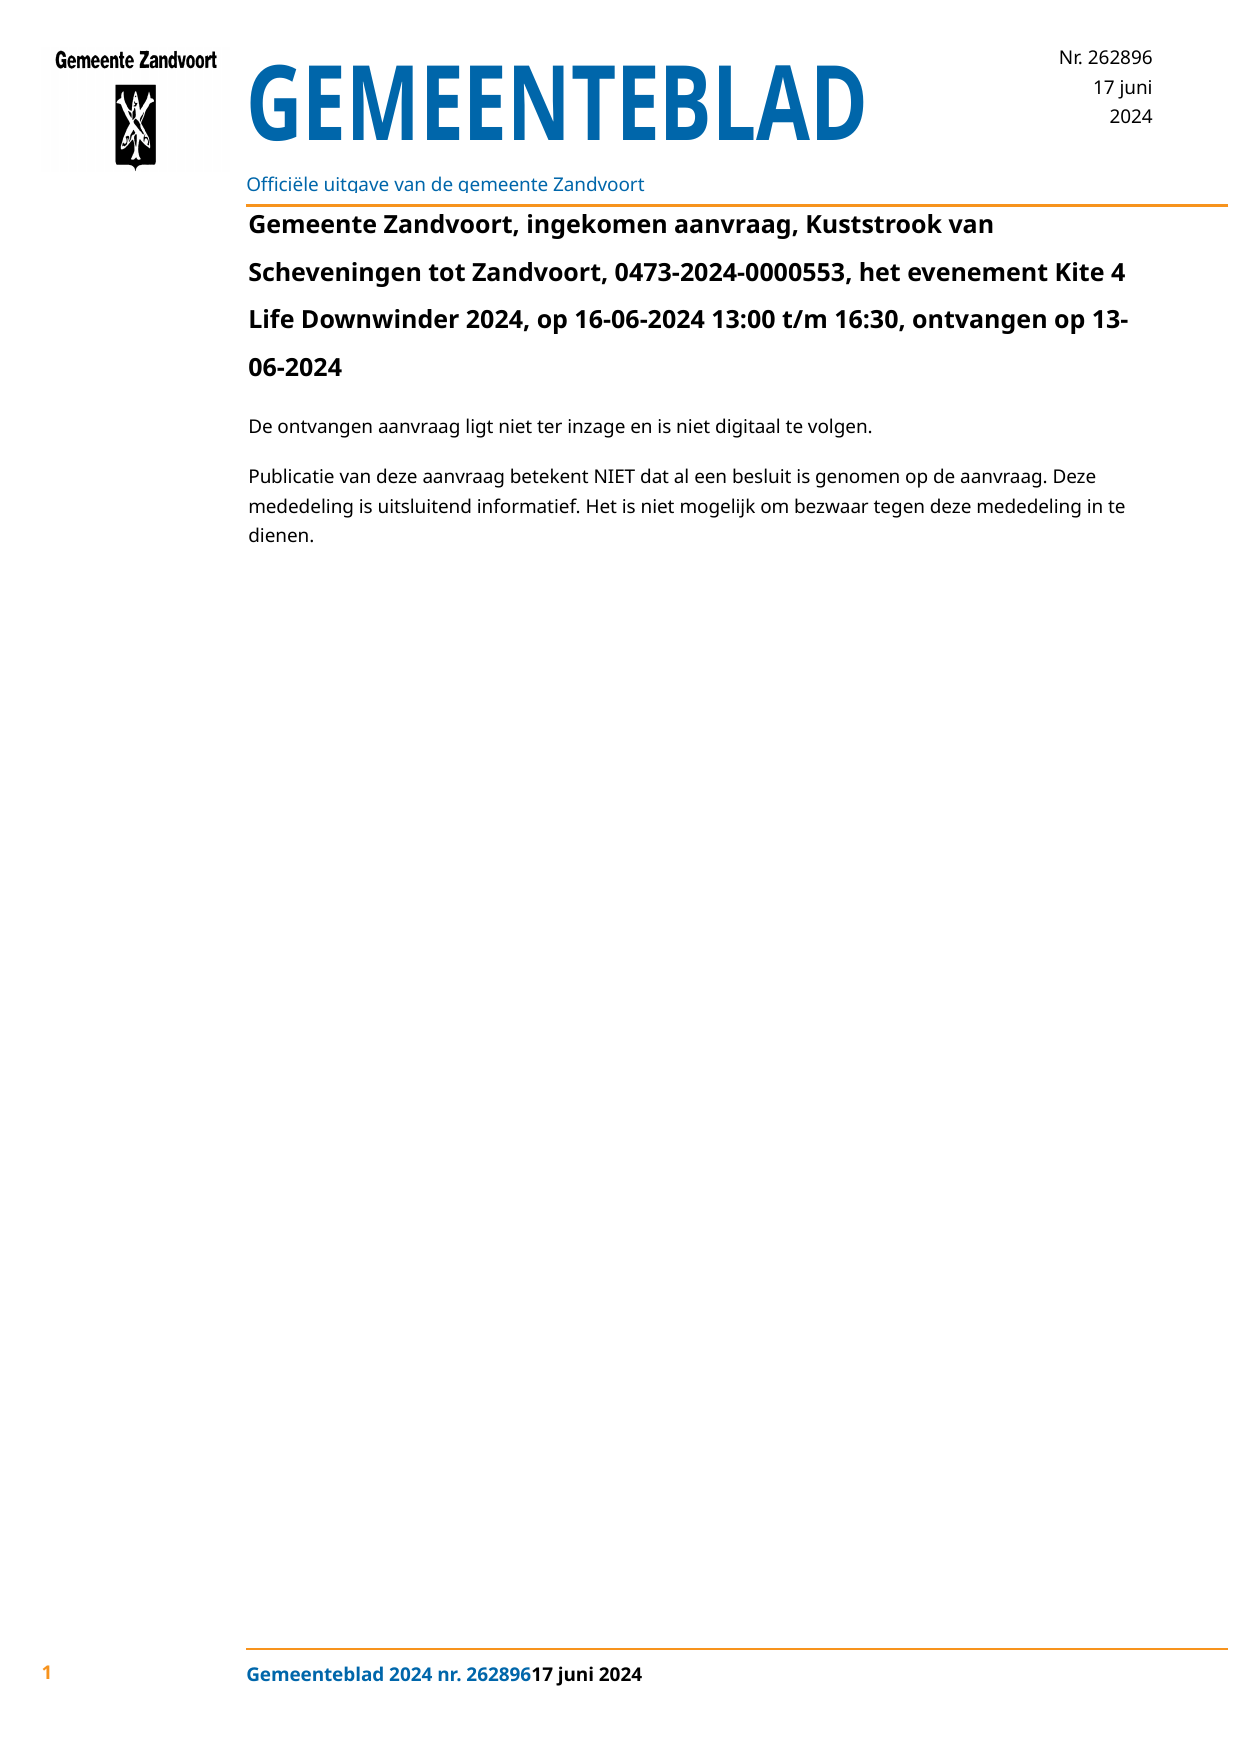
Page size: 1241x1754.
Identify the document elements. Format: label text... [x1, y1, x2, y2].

text De ontvangen aanvraag ligt niet ter inzage en is niet digitaal te volgen. [248, 413, 1152, 439]
picture [41, 47, 231, 172]
text Gemeente Zandvoort, ingekomen aanvraag, Kuststrook van Scheveningen tot Zandvoort, 0473-2024-0000553, het evenement Kite 4 Life Downwinder 2024, op 16-06-2024 13:00 t/m 16:30, ontvangen op 13-06-2024 [248, 207, 1152, 384]
text Publicatie van deze aanvraag betekent NIET dat al een besluit is genomen op de aanvraag. Deze mededeling is uitsluitend informatief. Het is niet mogelijk om bezwaar tegen deze mededeling in te dienen. [248, 463, 1152, 548]
